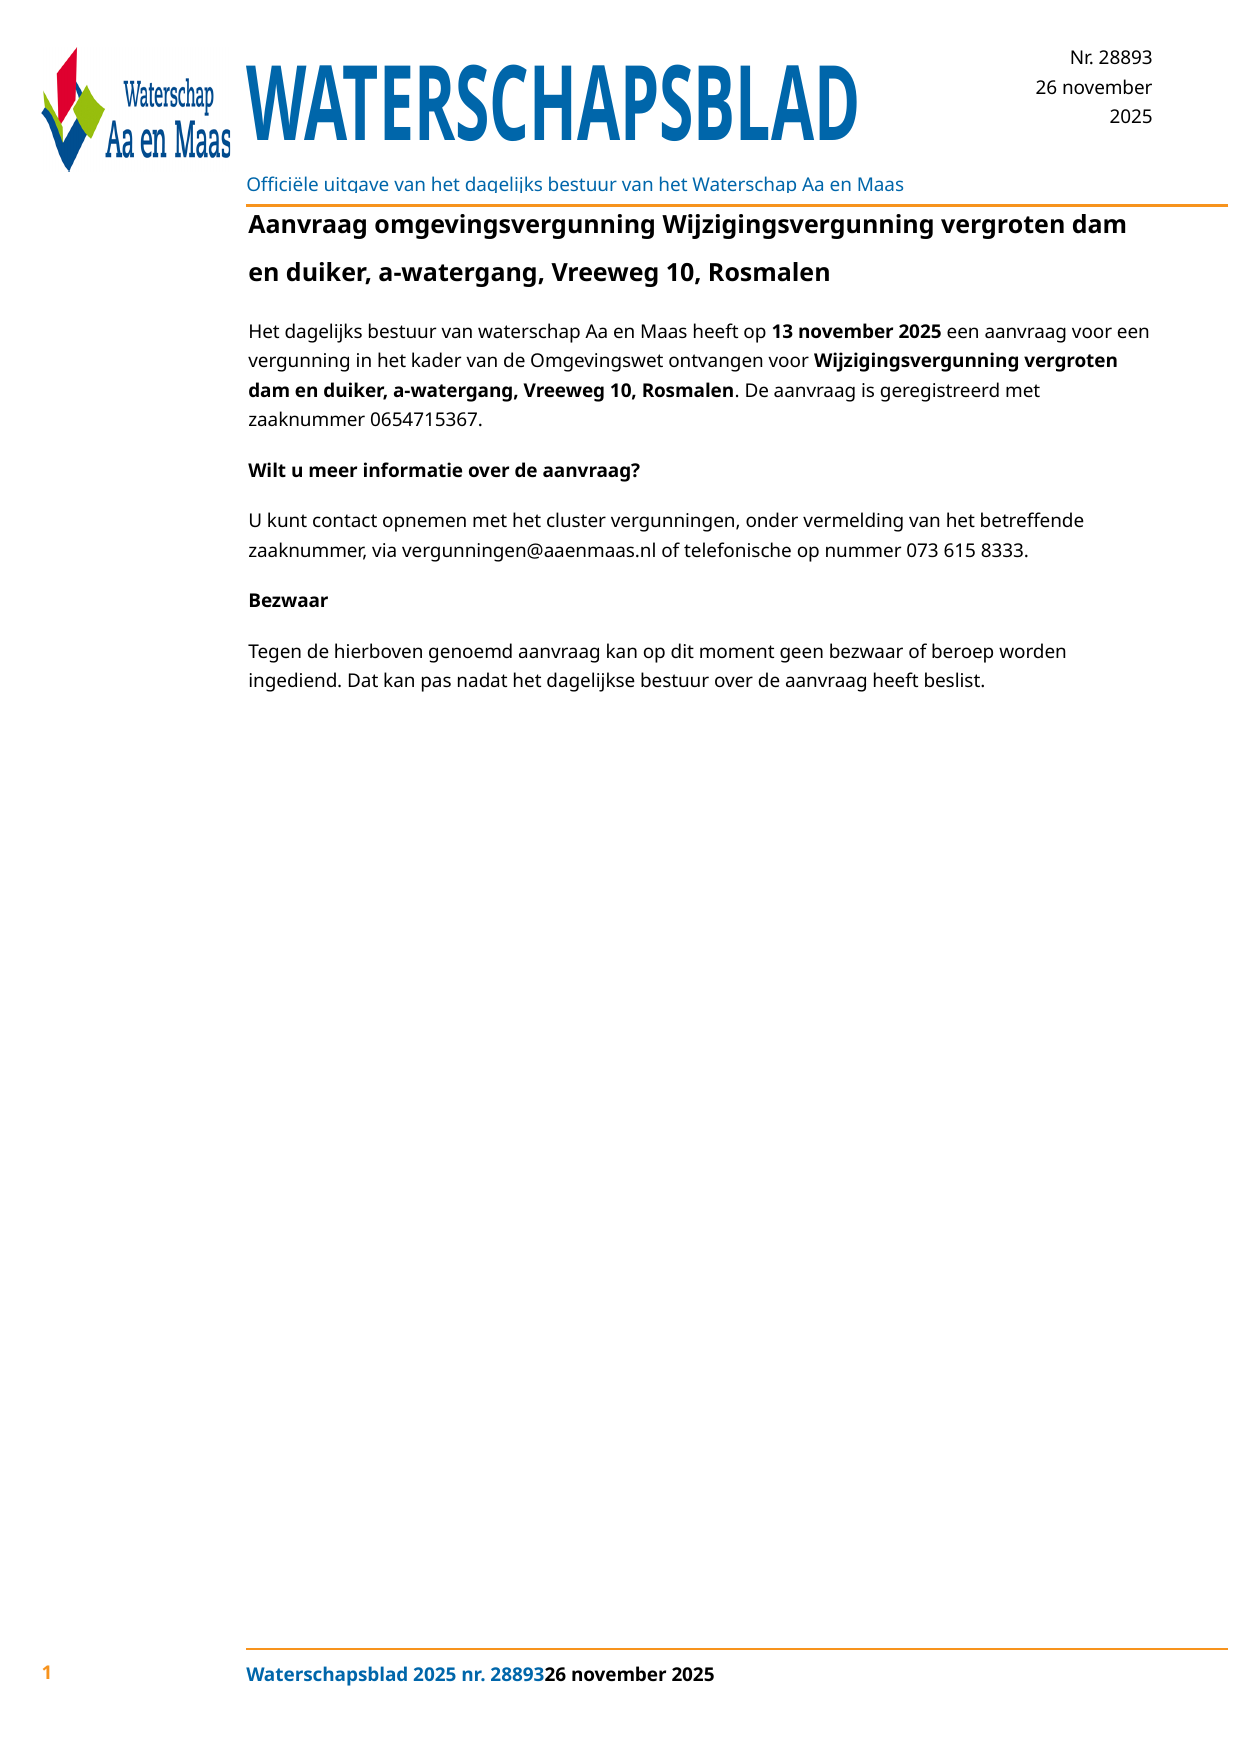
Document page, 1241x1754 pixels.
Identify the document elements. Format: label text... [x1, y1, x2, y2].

text Tegen de hierboven genoemd aanvraag kan op dit moment geen bezwaar of beroep worden ingediend. Dat kan pas nadat het dagelijkse bestuur over de aanvraag heeft beslist. [248, 638, 1152, 693]
text U kunt contact opnemen met het cluster vergunningen, onder vermelding van het betreffende zaaknummer, via vergunningen@aaenmaas.nl of telefonische op nummer 073 615 8333. [248, 507, 1152, 563]
text Bezwaar [248, 587, 1152, 613]
text Aanvraag omgevingsvergunning Wijzigingsvergunning vergroten dam en duiker, a-watergang, Vreeweg 10, Rosmalen [248, 207, 1152, 288]
picture [41, 47, 231, 172]
text Het dagelijks bestuur van waterschap Aa en Maas heeft op 13 november 2025 een aanvraag voor een vergunning in het kader van de Omgevingswet ontvangen voor Wijzigingsvergunning vergroten dam en duiker, a-watergang, Vreeweg 10, Rosmalen. De aanvraag is geregistreerd met zaaknummer 0654715367. [248, 318, 1152, 432]
text Wilt u meer informatie over de aanvraag? [248, 457, 1152, 483]
